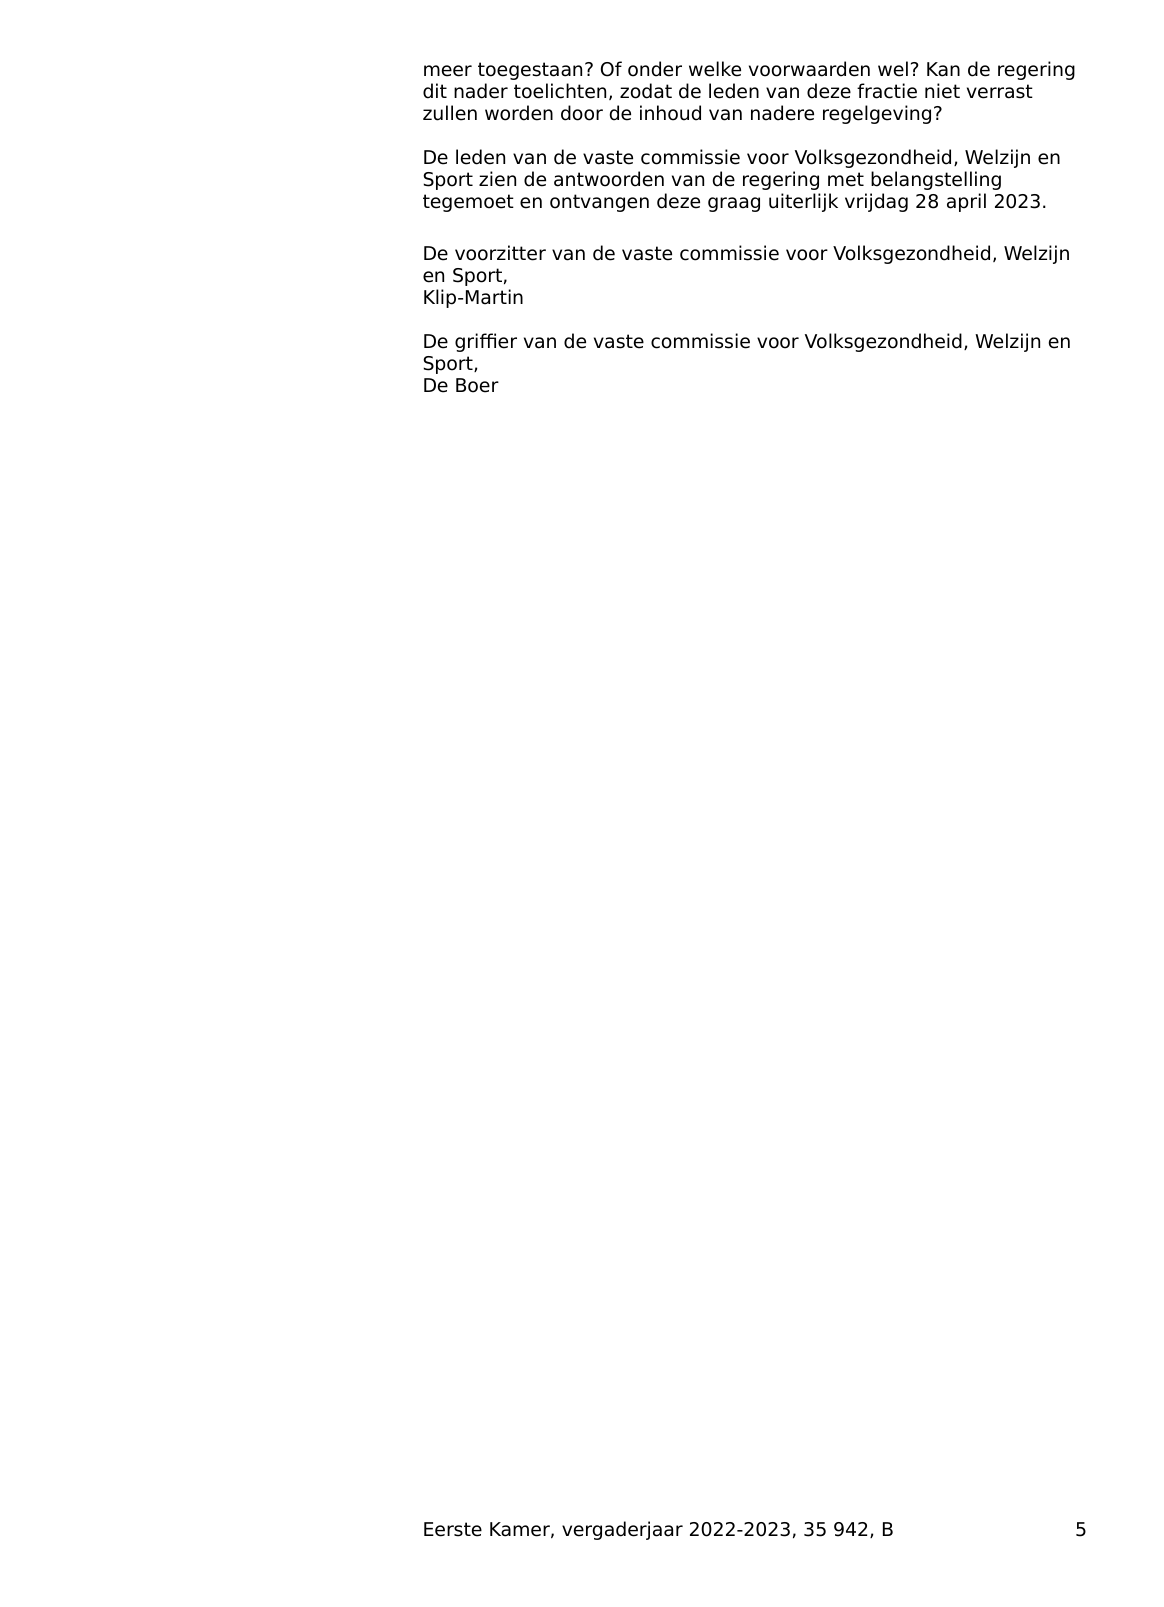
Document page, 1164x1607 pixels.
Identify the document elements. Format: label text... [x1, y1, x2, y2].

text meer toegestaan? Of onder welke voorwaarden wel? Kan de regering dit nader toelichten, zodat de leden van deze fractie niet verrast zullen worden door de inhoud van nadere regelgeving? [422, 59, 1087, 125]
text De voorzitter van de vaste commissie voor Volksgezondheid, Welzijn en Sport, Klip-Martin [422, 243, 1087, 309]
text De leden van de vaste commissie voor Volksgezondheid, Welzijn en Sport zien de antwoorden van de regering met belangstelling tegemoet en ontvangen deze graag uiterlijk vrijdag 28 april 2023. [422, 147, 1087, 213]
text De griffier van de vaste commissie voor Volksgezondheid, Welzijn en Sport, De Boer [422, 331, 1087, 397]
